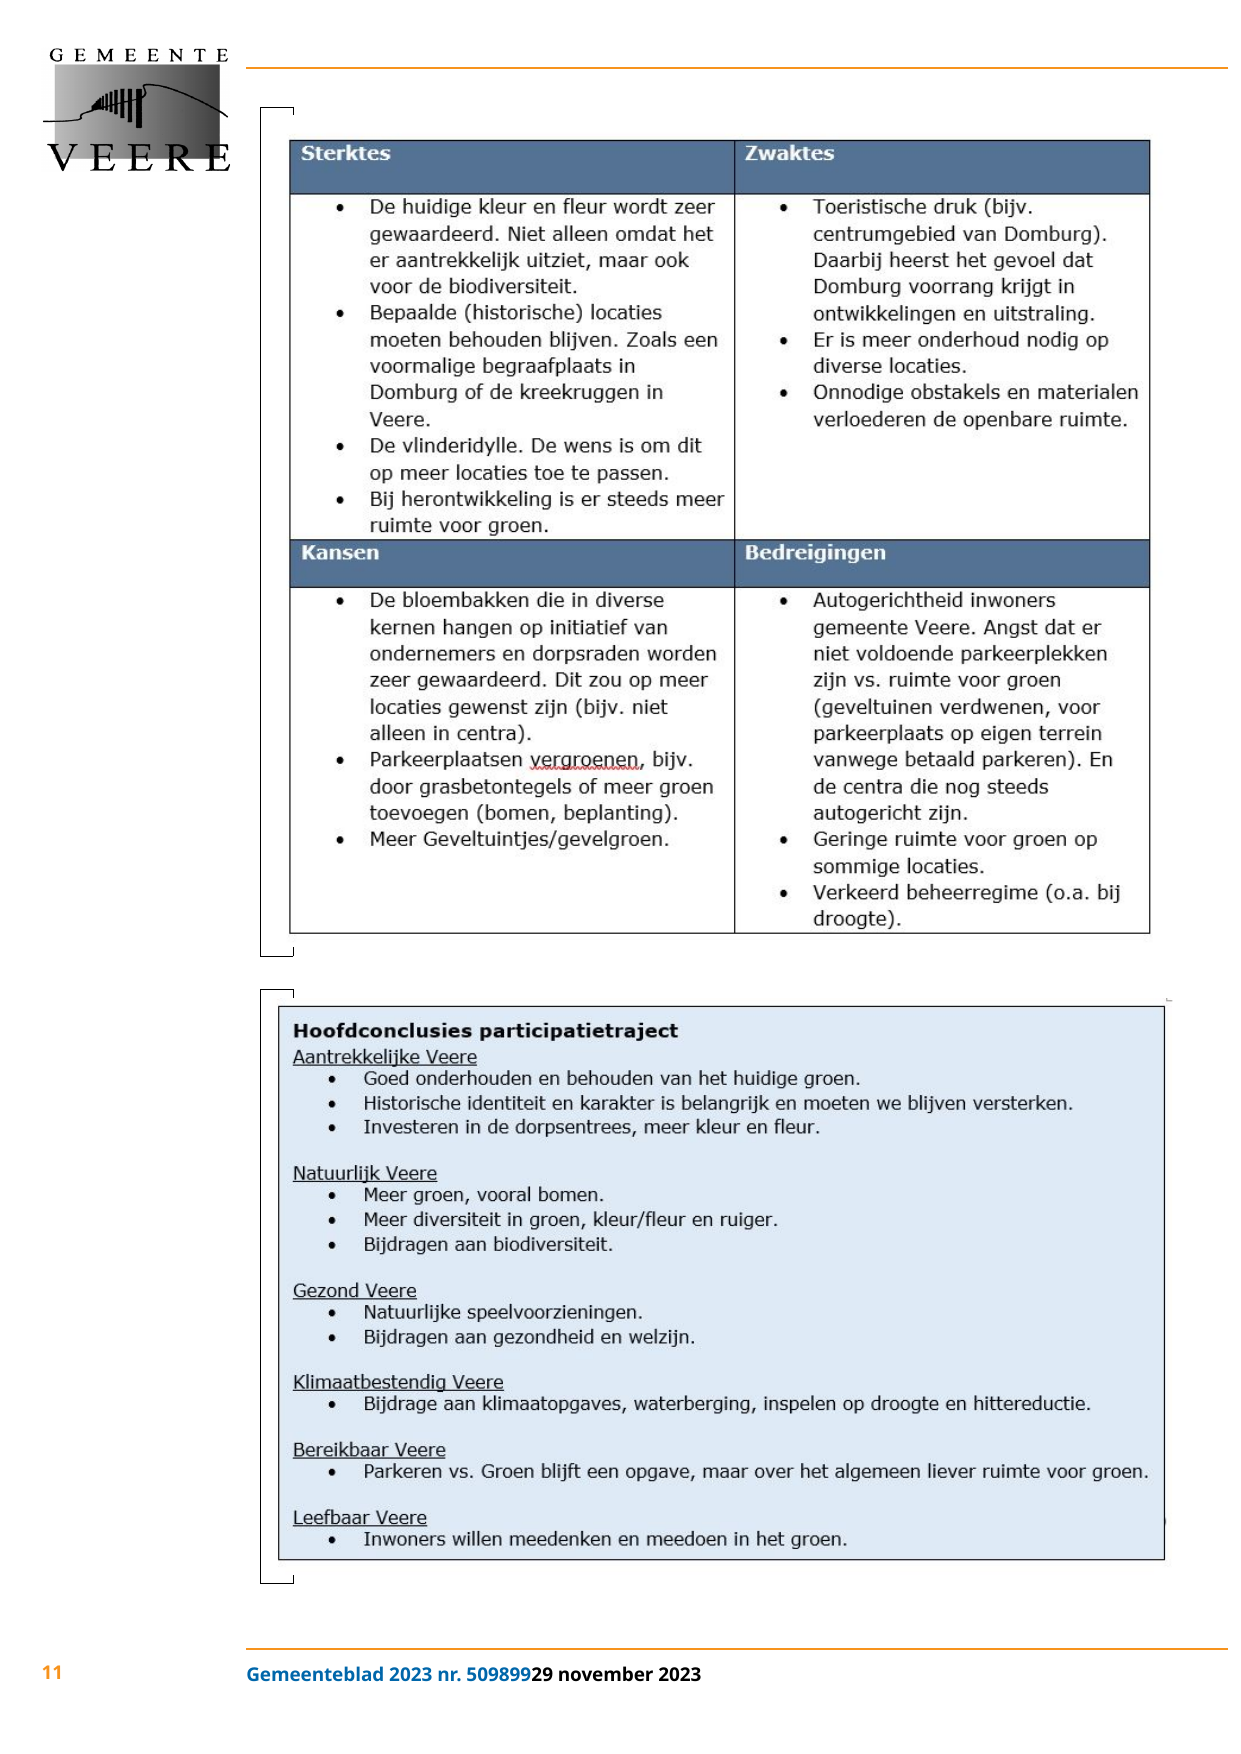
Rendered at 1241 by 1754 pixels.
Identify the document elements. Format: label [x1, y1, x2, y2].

picture [268, 115, 1173, 947]
picture [41, 47, 231, 172]
picture [268, 998, 1173, 1575]
